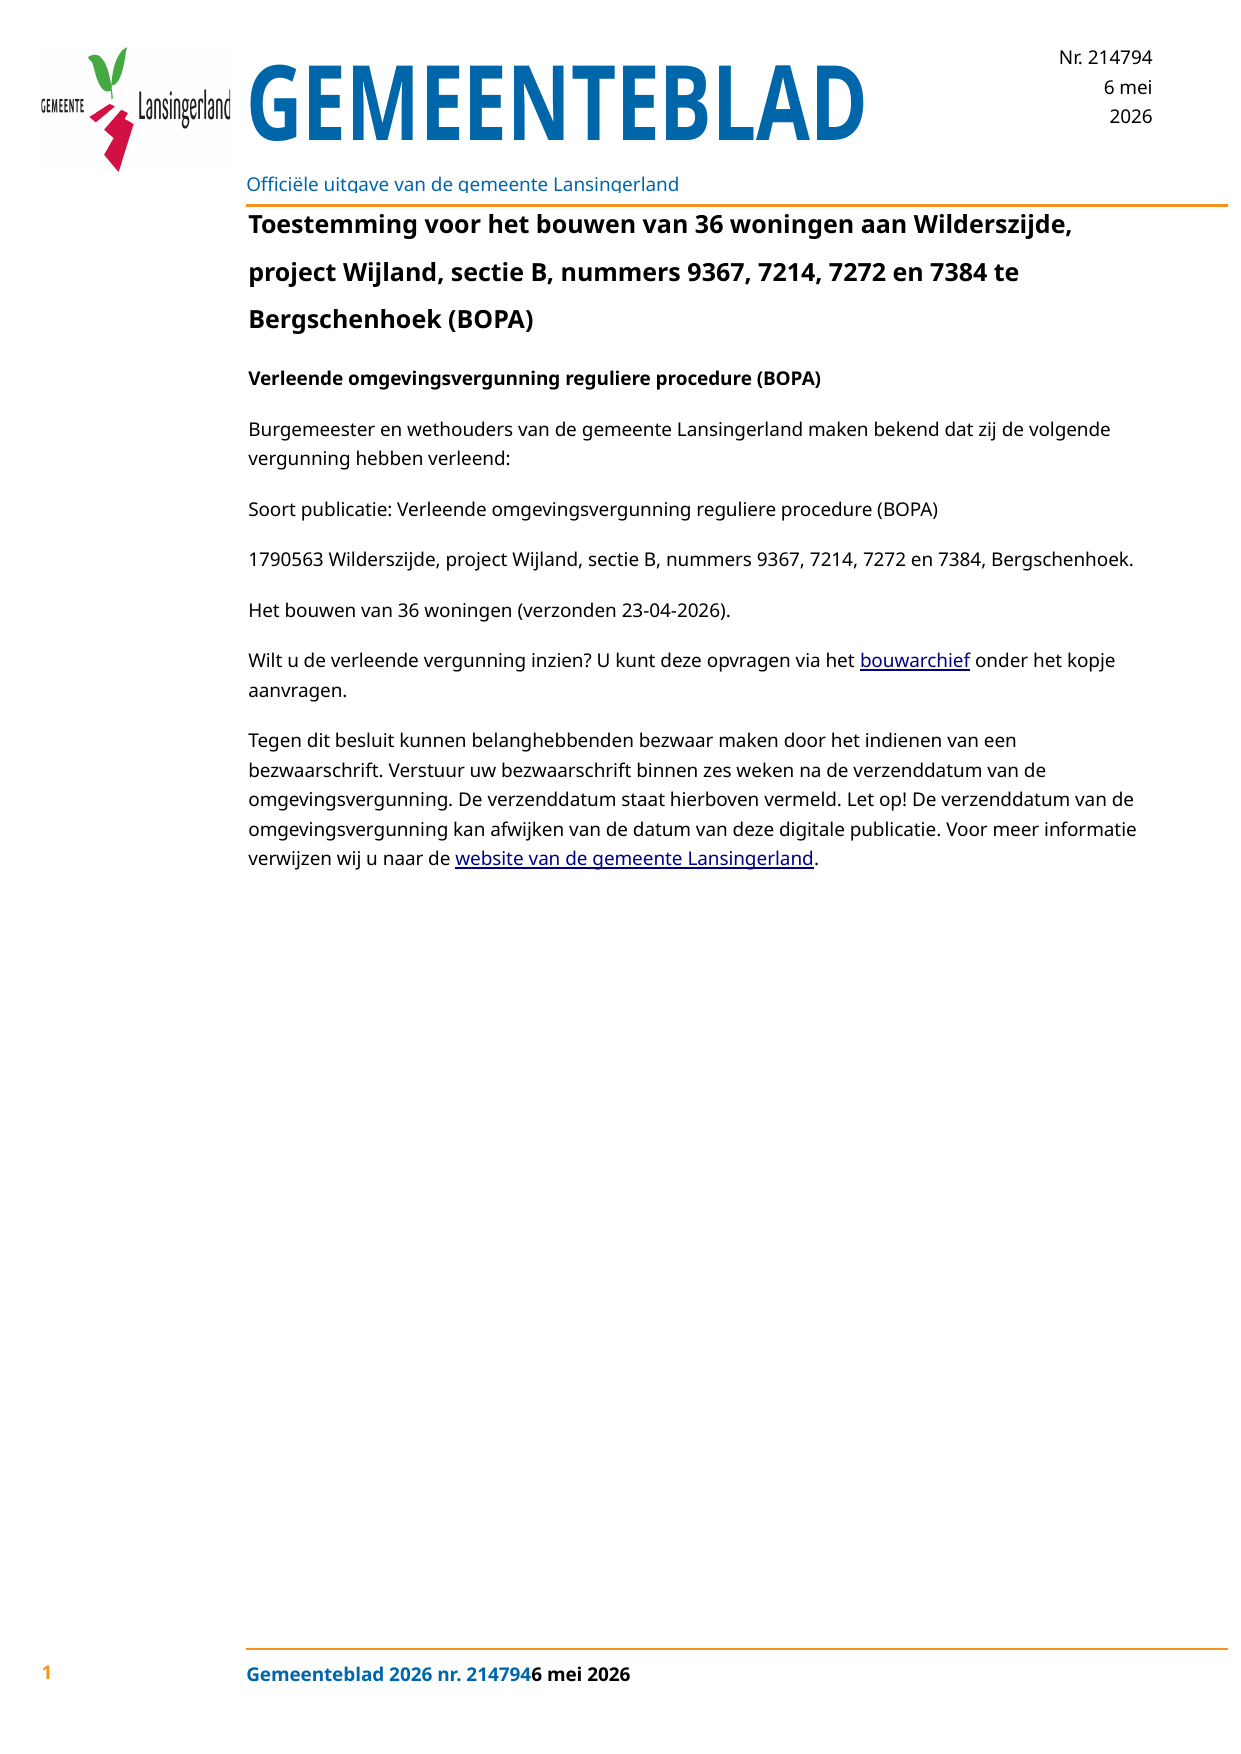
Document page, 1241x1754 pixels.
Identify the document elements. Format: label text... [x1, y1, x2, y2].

text Tegen dit besluit kunnen belanghebbenden bezwaar maken door het indienen van een bezwaarschrift. Verstuur uw bezwaarschrift binnen zes weken na de verzenddatum van de omgevingsvergunning. De verzenddatum staat hierboven vermeld. Let op! De verzenddatum van de omgevingsvergunning kan afwijken van de datum van deze digitale publicatie. Voor meer informatie verwijzen wij u naar de website van de gemeente Lansingerland. [248, 727, 1152, 871]
text Toestemming voor het bouwen van 36 woningen aan Wilderszijde, project Wijland, sectie B, nummers 9367, 7214, 7272 en 7384 te Bergschenhoek (BOPA) [248, 207, 1152, 336]
text Burgemeester en wethouders van de gemeente Lansingerland maken bekend dat zij de volgende vergunning hebben verleend: [248, 416, 1152, 471]
picture [41, 47, 231, 172]
text Het bouwen van 36 woningen (verzonden 23-04-2026). [248, 597, 1152, 622]
text Verleende omgevingsvergunning reguliere procedure (BOPA) [248, 366, 1152, 391]
text Soort publicatie: Verleende omgevingsvergunning reguliere procedure (BOPA) [248, 496, 1152, 522]
text Wilt u de verleende vergunning inzien? U kunt deze opvragen via het bouwarchief onder het kopje aanvragen. [248, 647, 1152, 702]
text 1790563 Wilderszijde, project Wijland, sectie B, nummers 9367, 7214, 7272 en 7384, Bergschenhoek. [248, 546, 1152, 572]
